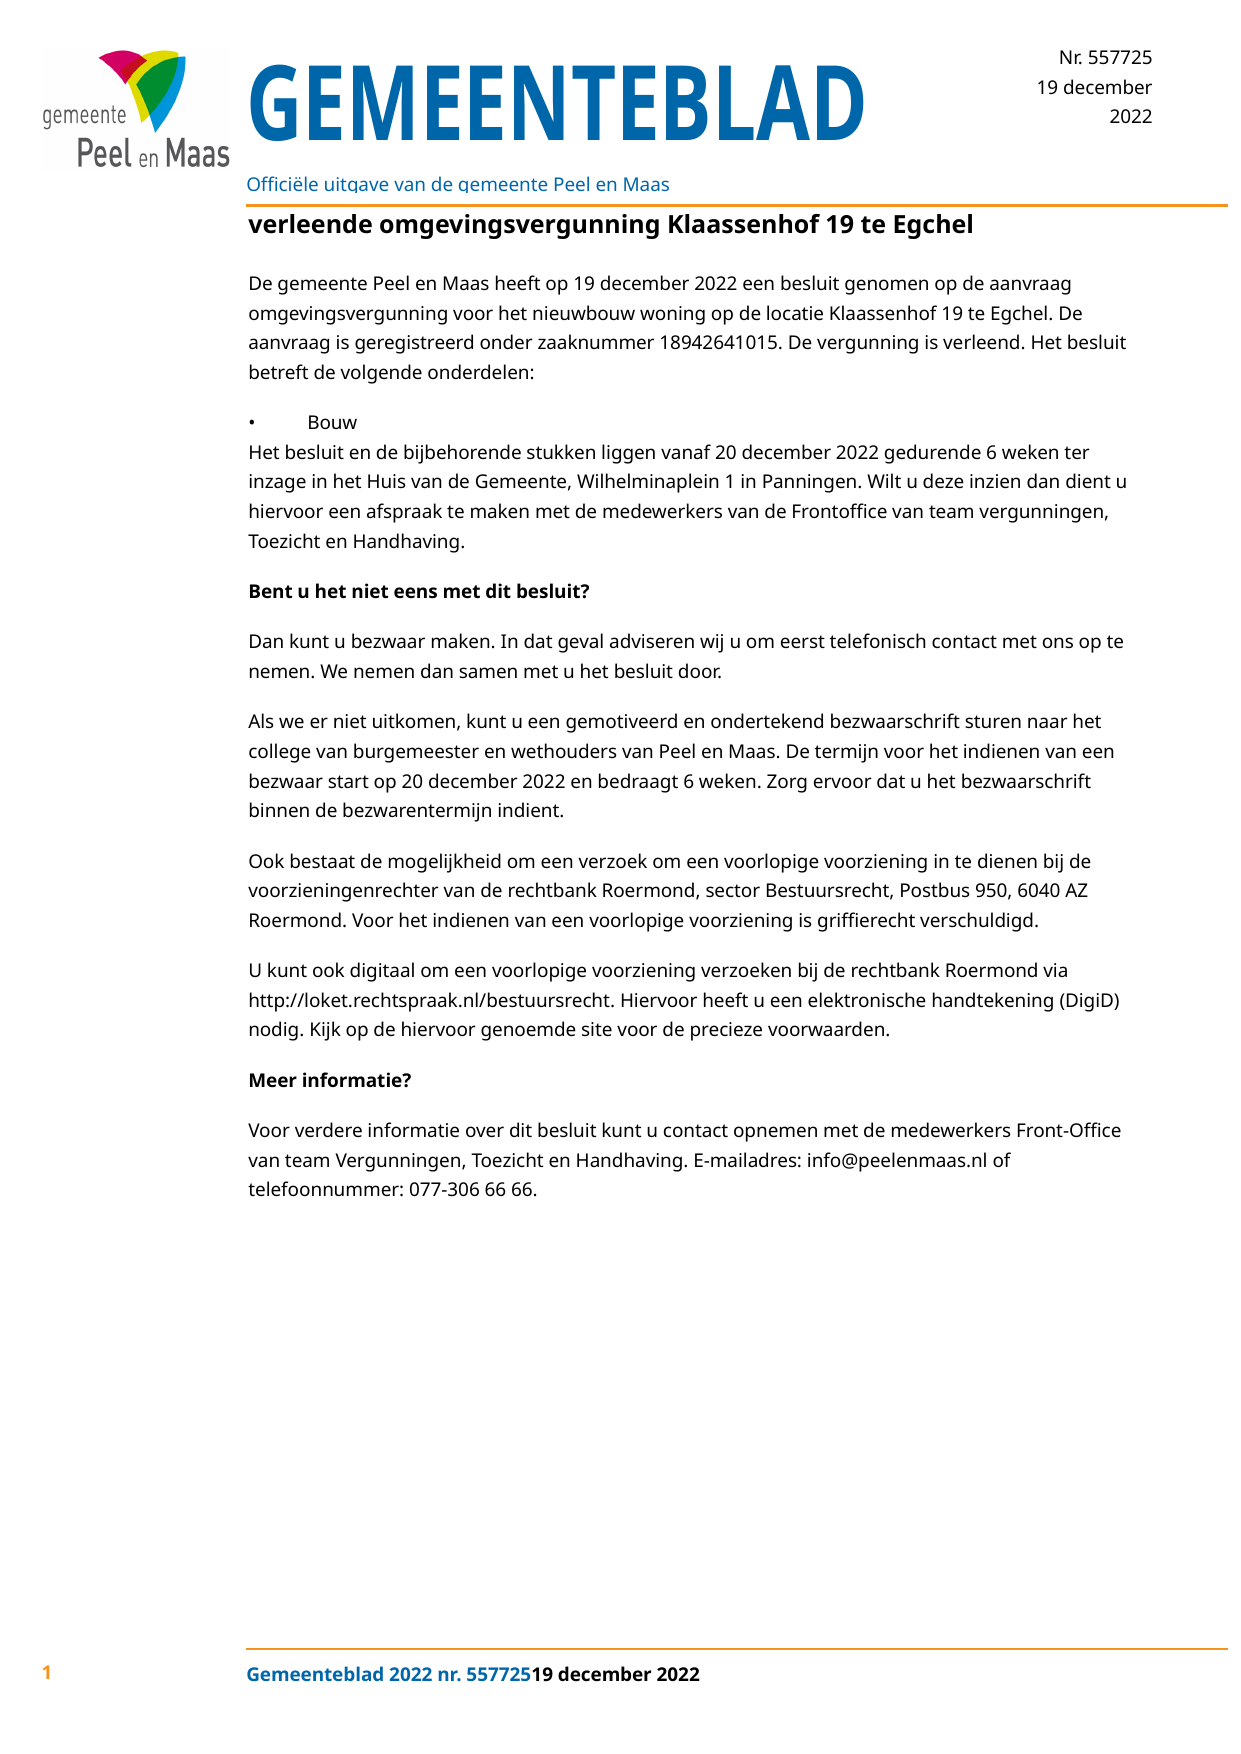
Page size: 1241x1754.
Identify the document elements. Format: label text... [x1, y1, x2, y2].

text U kunt ook digitaal om een voorlopige voorziening verzoeken bij de rechtbank Roermond via http://loket.rechtspraak.nl/bestuursrecht. Hiervoor heeft u een elektronische handtekening (DigiD) nodig. Kijk op de hiervoor genoemde site voor de precieze voorwaarden. [248, 957, 1152, 1042]
text Bent u het niet eens met dit besluit? [248, 578, 1152, 604]
list Bouw [248, 409, 1152, 435]
text De gemeente Peel en Maas heeft op 19 december 2022 een besluit genomen op de aanvraag omgevingsvergunning voor het nieuwbouw woning op de locatie Klaassenhof 19 te Egchel. De aanvraag is geregistreerd onder zaaknummer 18942641015. De vergunning is verleend. Het besluit betreft de volgende onderdelen: [248, 270, 1152, 385]
text Dan kunt u bezwaar maken. In dat geval adviseren wij u om eerst telefonisch contact met ons op te nemen. We nemen dan samen met u het besluit door. [248, 629, 1152, 684]
picture [41, 47, 231, 172]
text Voor verdere informatie over dit besluit kunt u contact opnemen met de medewerkers Front-Office van team Vergunningen, Toezicht en Handhaving. E-mailadres: info@peelenmaas.nl of telefoonnummer: 077-306 66 66. [248, 1117, 1152, 1202]
text Ook bestaat de mogelijkheid om een verzoek om een voorlopige voorziening in te dienen bij de voorzieningenrechter van de rechtbank Roermond, sector Bestuursrecht, Postbus 950, 6040 AZ Roermond. Voor het indienen van een voorlopige voorziening is griffierecht verschuldigd. [248, 848, 1152, 933]
text verleende omgevingsvergunning Klaassenhof 19 te Egchel [248, 207, 1152, 241]
text Het besluit en de bijbehorende stukken liggen vanaf 20 december 2022 gedurende 6 weken ter inzage in het Huis van de Gemeente, Wilhelminaplein 1 in Panningen. Wilt u deze inzien dan dient u hiervoor een afspraak te maken met de medewerkers van de Frontoffice van team vergunningen, Toezicht en Handhaving. [248, 439, 1152, 553]
text Meer informatie? [248, 1067, 1152, 1093]
text Als we er niet uitkomen, kunt u een gemotiveerd en ondertekend bezwaarschrift sturen naar het college van burgemeester en wethouders van Peel en Maas. De termijn voor het indienen van een bezwaar start op 20 december 2022 en bedraagt 6 weken. Zorg ervoor dat u het bezwaarschrift binnen de bezwarentermijn indient. [248, 709, 1152, 823]
